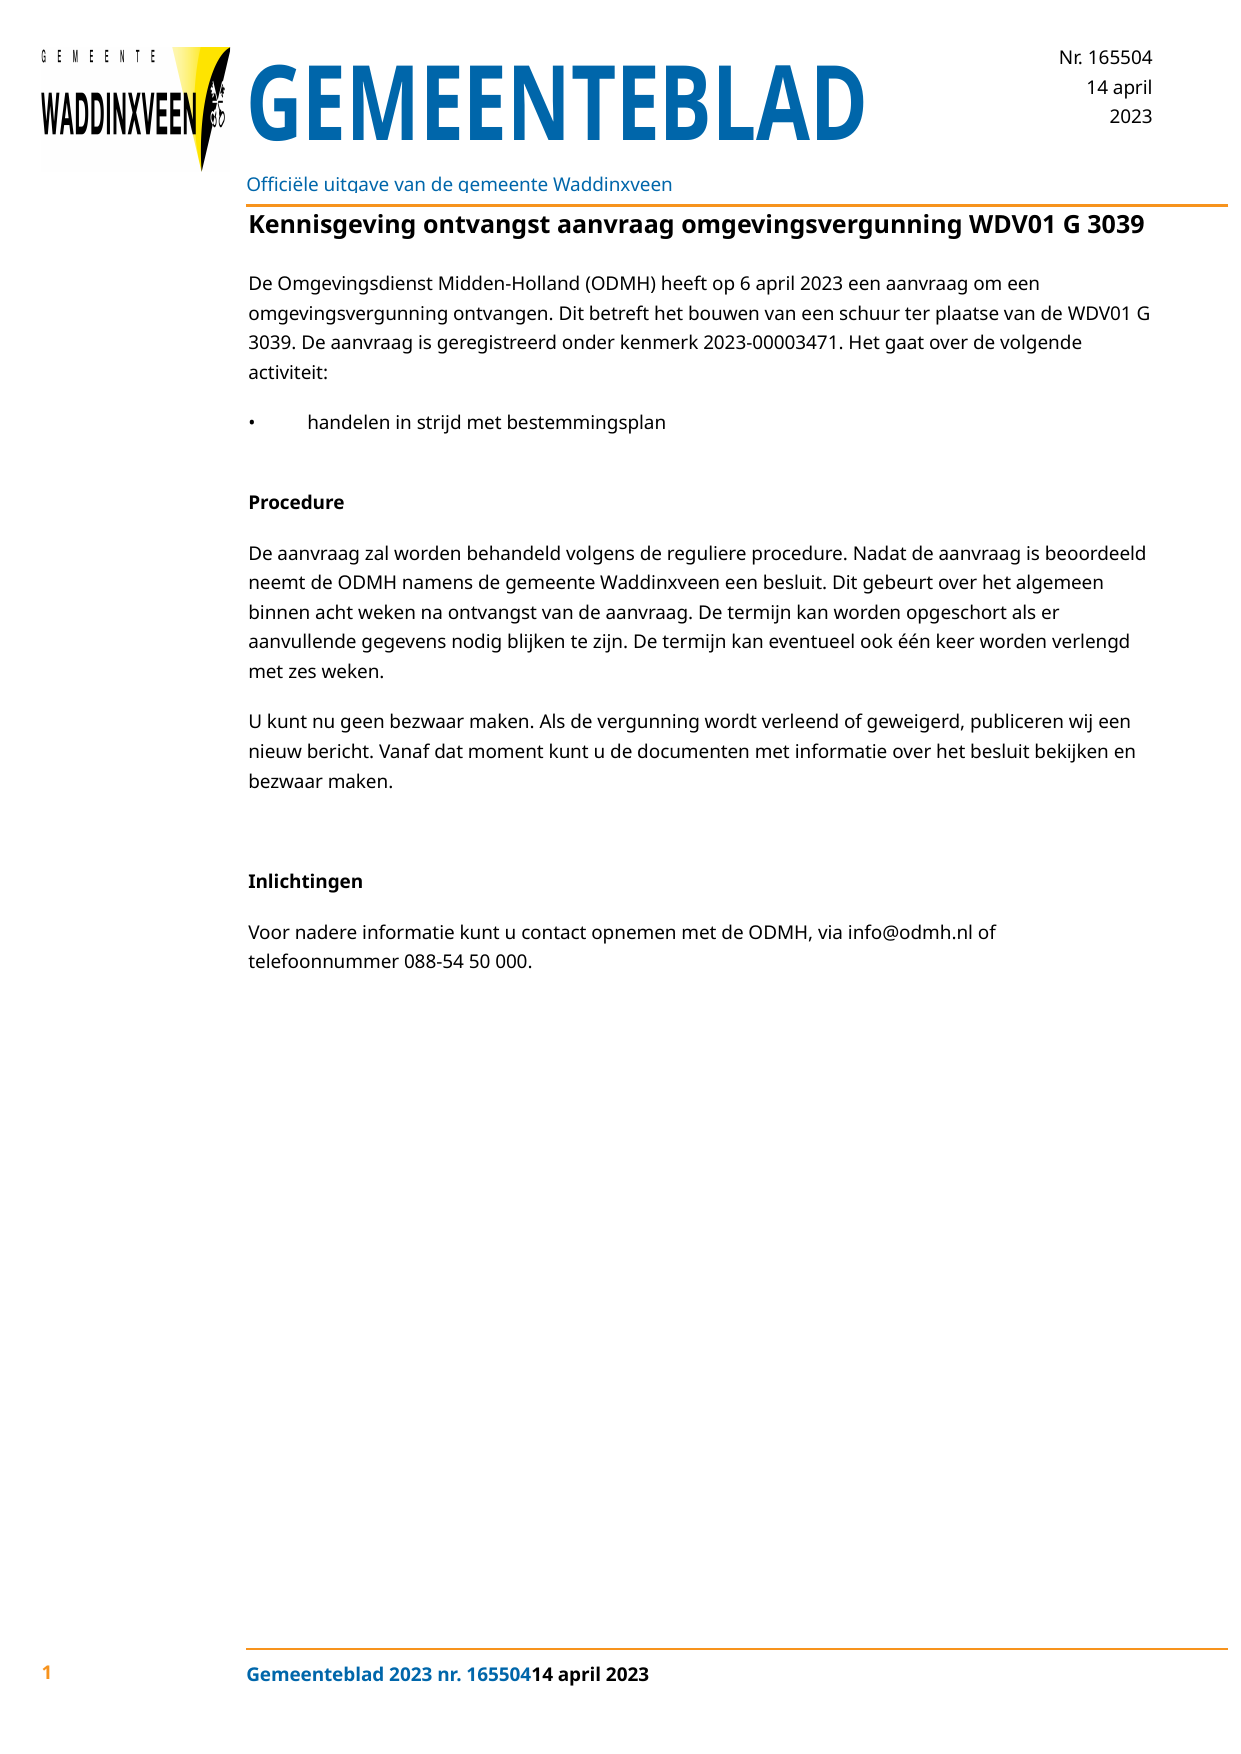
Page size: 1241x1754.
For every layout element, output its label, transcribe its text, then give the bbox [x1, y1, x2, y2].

text De aanvraag zal worden behandeld volgens de reguliere procedure. Nadat de aanvraag is beoordeeld neemt de ODMH namens de gemeente Waddinxveen een besluit. Dit gebeurt over het algemeen binnen acht weken na ontvangst van de aanvraag. De termijn kan worden opgeschort als er aanvullende gegevens nodig blijken te zijn. De termijn kan eventueel ook één keer worden verlengd met zes weken. [248, 540, 1152, 684]
text Procedure [248, 489, 1152, 515]
text Voor nadere informatie kunt u contact opnemen met de ODMH, via info@odmh.nl of telefoonnummer 088-54 50 000. [248, 919, 1152, 974]
text De Omgevingsdienst Midden-Holland (ODMH) heeft op 6 april 2023 een aanvraag om een omgevingsvergunning ontvangen. Dit betreft het bouwen van een schuur ter plaatse van de WDV01 G 3039. De aanvraag is geregistreerd onder kenmerk 2023-00003471. Het gaat over de volgende activiteit: [248, 270, 1152, 385]
picture [41, 47, 231, 172]
list handelen in strijd met bestemmingsplan [248, 409, 1152, 435]
text Kennisgeving ontvangst aanvraag omgevingsvergunning WDV01 G 3039 [248, 207, 1152, 241]
text Inlichtingen [248, 869, 1152, 894]
text U kunt nu geen bezwaar maken. Als de vergunning wordt verleend of geweigerd, publiceren wij een nieuw bericht. Vanaf dat moment kunt u de documenten met informatie over het besluit bekijken en bezwaar maken. [248, 709, 1152, 793]
